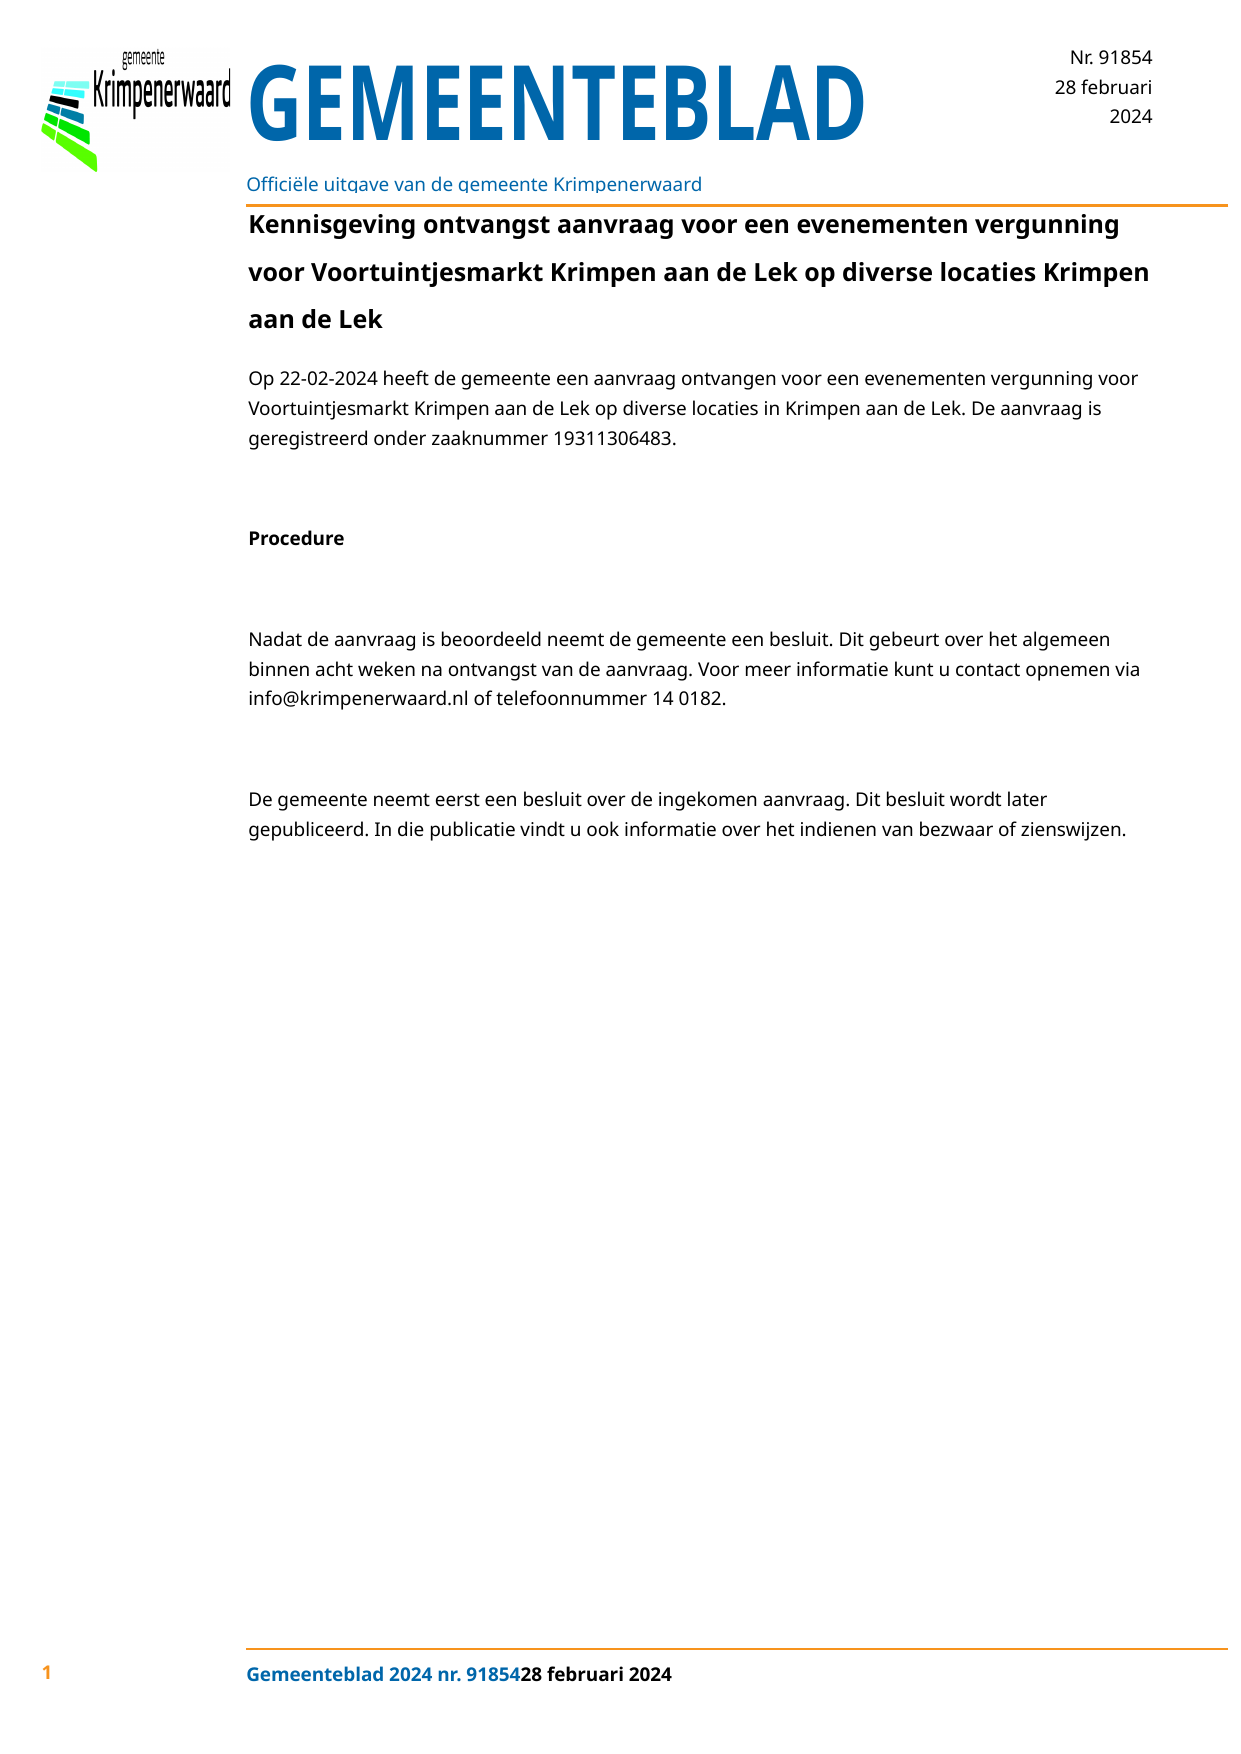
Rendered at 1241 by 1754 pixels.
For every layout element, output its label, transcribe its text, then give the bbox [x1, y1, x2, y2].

text Nadat de aanvraag is beoordeeld neemt de gemeente een besluit. Dit gebeurt over het algemeen binnen acht weken na ontvangst van de aanvraag. Voor meer informatie kunt u contact opnemen via info@krimpenerwaard.nl of telefoonnummer 14 0182. [248, 626, 1152, 711]
text Kennisgeving ontvangst aanvraag voor een evenementen vergunning voor Voortuintjesmarkt Krimpen aan de Lek op diverse locaties Krimpen aan de Lek [248, 207, 1152, 336]
text Procedure [248, 526, 1152, 551]
text De gemeente neemt eerst een besluit over de ingekomen aanvraag. Dit besluit wordt later gepubliceerd. In die publicatie vindt u ook informatie over het indienen van bezwaar of zienswijzen. [248, 786, 1152, 842]
picture [41, 47, 231, 172]
text Op 22-02-2024 heeft de gemeente een aanvraag ontvangen voor een evenementen vergunning voor Voortuintjesmarkt Krimpen aan de Lek op diverse locaties in Krimpen aan de Lek. De aanvraag is geregistreerd onder zaaknummer 19311306483. [248, 366, 1152, 450]
